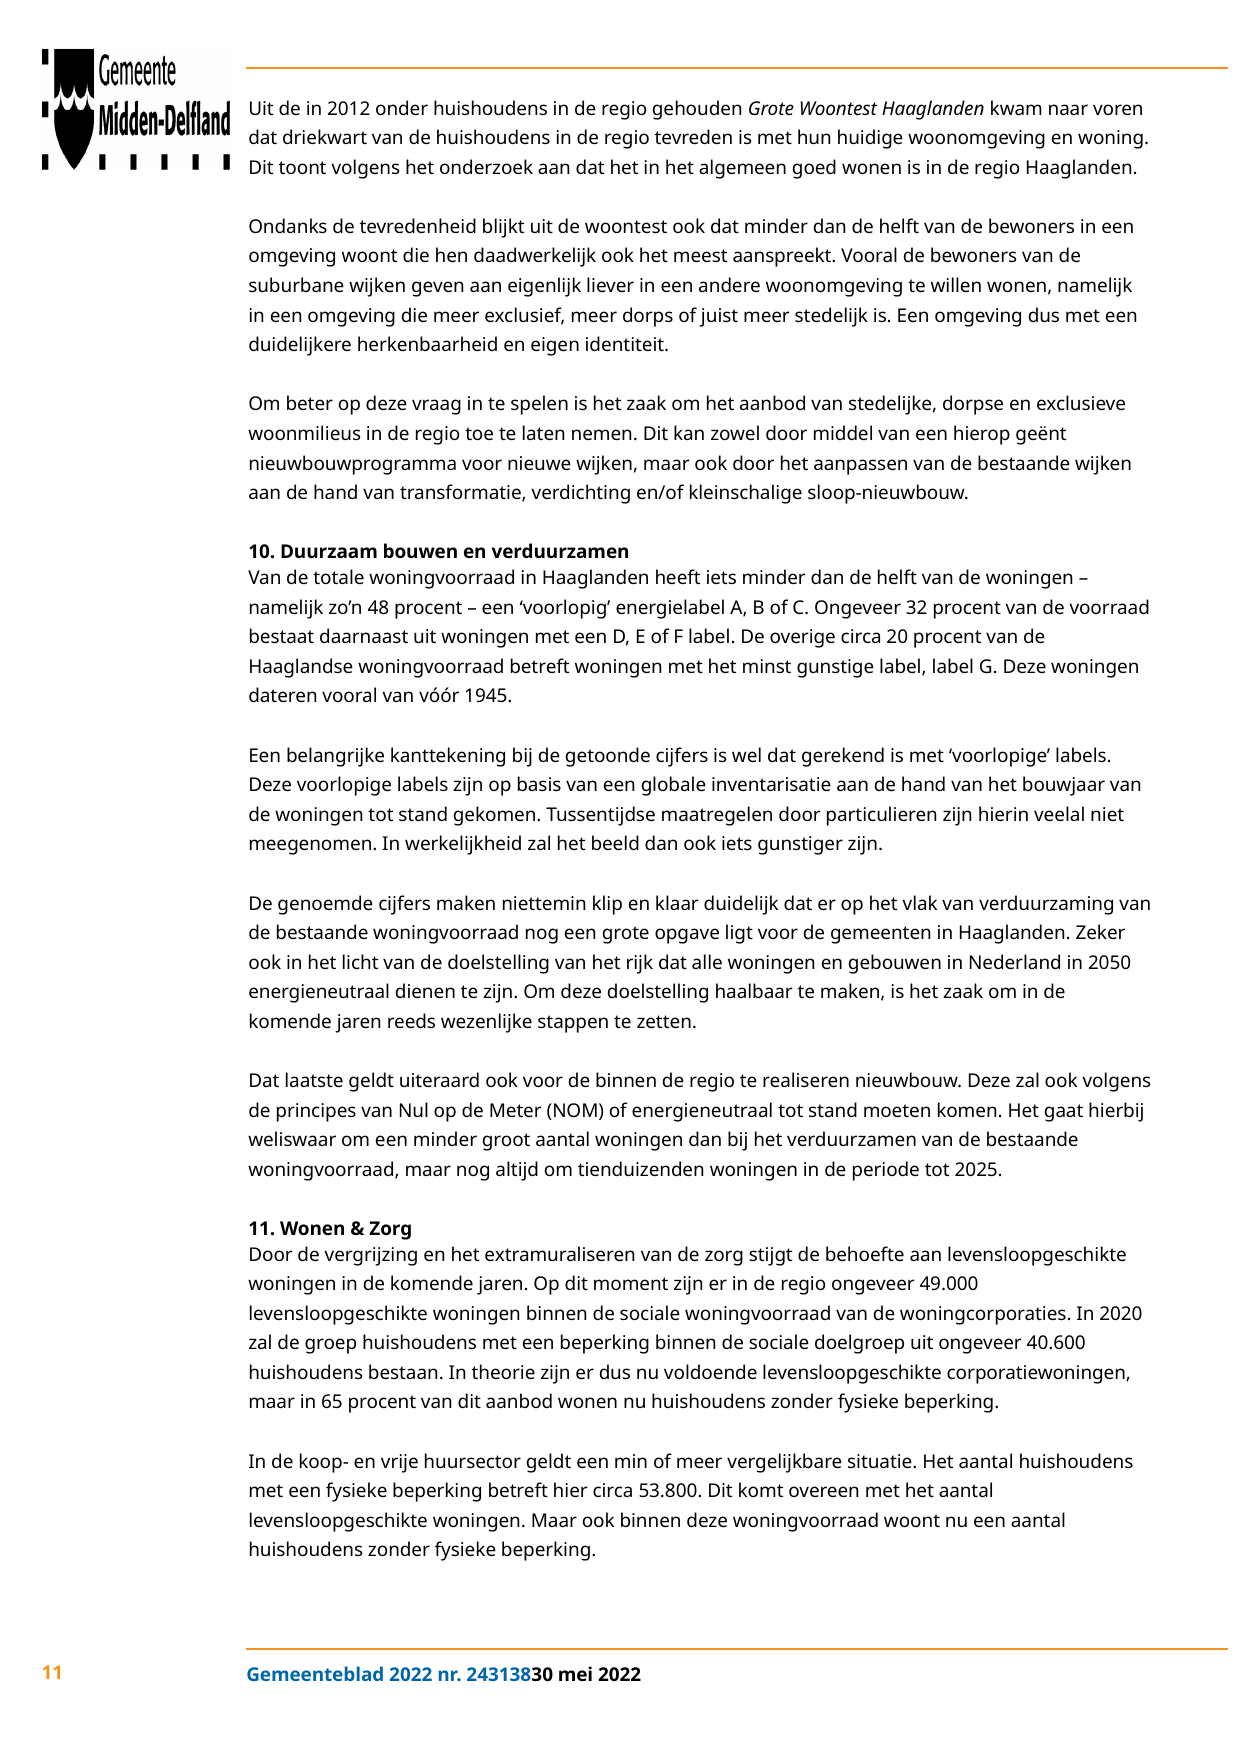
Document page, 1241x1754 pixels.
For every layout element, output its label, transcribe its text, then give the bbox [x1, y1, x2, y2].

text Door de vergrijzing en het extramuraliseren van de zorg stijgt de behoefte aan levensloopgeschikte woningen in de komende jaren. Op dit moment zijn er in de regio ongeveer 49.000 levensloopgeschikte woningen binnen de sociale woningvoorraad van de woningcorporaties. In 2020 zal de groep huishoudens met een beperking binnen de sociale doelgroep uit ongeveer 40.600 huishoudens bestaan. In theorie zijn er dus nu voldoende levensloopgeschikte corporatiewoningen, maar in 65 procent van dit aanbod wonen nu huishoudens zonder fysieke beperking. [248, 1241, 1152, 1414]
text Een belangrijke kanttekening bij de getoonde cijfers is wel dat gerekend is met ‘voorlopige’ labels. Deze voorlopige labels zijn op basis van een globale inventarisatie aan de hand van het bouwjaar van de woningen tot stand gekomen. Tussentijdse maatregelen door particulieren zijn hierin veelal niet meegenomen. In werkelijkheid zal het beeld dan ook iets gunstiger zijn. [248, 742, 1152, 856]
text 10. Duurzaam bouwen en verduurzamen [248, 538, 1152, 564]
text In de koop- en vrije huursector geldt een min of meer vergelijkbare situatie. Het aantal huishoudens met een fysieke beperking betreft hier circa 53.800. Dit komt overeen met het aantal levensloopgeschikte woningen. Maar ook binnen deze woningvoorraad woont nu een aantal huishoudens zonder fysieke beperking. [248, 1448, 1152, 1562]
text 11. Wonen & Zorg [248, 1215, 1152, 1241]
text Ondanks de tevredenheid blijkt uit de woontest ook dat minder dan de helft van de bewoners in een omgeving woont die hen daadwerkelijk ook het meest aanspreekt. Vooral de bewoners van de suburbane wijken geven aan eigenlijk liever in een andere woonomgeving te willen wonen, namelijk in een omgeving die meer exclusief, meer dorps of juist meer stedelijk is. Een omgeving dus met een duidelijkere herkenbaarheid en eigen identiteit. [248, 213, 1152, 357]
text Om beter op deze vraag in te spelen is het zaak om het aanbod van stedelijke, dorpse en exclusieve woonmilieus in de regio toe te laten nemen. Dit kan zowel door middel van een hierop geënt nieuwbouwprogramma voor nieuwe wijken, maar ook door het aanpassen van de bestaande wijken aan de hand van transformatie, verdichting en/of kleinschalige sloop-nieuwbouw. [248, 391, 1152, 505]
text Dat laatste geldt uiteraard ook voor de binnen de regio te realiseren nieuwbouw. Deze zal ook volgens de principes van Nul op de Meter (NOM) of energieneutraal tot stand moeten komen. Het gaat hierbij weliswaar om een minder groot aantal woningen dan bij het verduurzamen van de bestaande woningvoorraad, maar nog altijd om tienduizenden woningen in de periode tot 2025. [248, 1067, 1152, 1182]
text Uit de in 2012 onder huishoudens in de regio gehouden Grote Woontest Haaglanden kwam naar voren dat driekwart van de huishoudens in de regio tevreden is met hun huidige woonomgeving en woning. Dit toont volgens het onderzoek aan dat het in het algemeen goed wonen is in de regio Haaglanden. [248, 95, 1152, 180]
picture [41, 47, 231, 172]
text De genoemde cijfers maken niettemin klip en klaar duidelijk dat er op het vlak van verduurzaming van de bestaande woningvoorraad nog een grote opgave ligt voor de gemeenten in Haaglanden. Zeker ook in het licht van de doelstelling van het rijk dat alle woningen en gebouwen in Nederland in 2050 energieneutraal dienen te zijn. Om deze doelstelling haalbaar te maken, is het zaak om in de komende jaren reeds wezenlijke stappen te zetten. [248, 890, 1152, 1034]
text Van de totale woningvoorraad in Haaglanden heeft iets minder dan de helft van de woningen – namelijk zo’n 48 procent – een ‘voorlopig’ energielabel A, B of C. Ongeveer 32 procent van de voorraad bestaat daarnaast uit woningen met een D, E of F label. De overige circa 20 procent van de Haaglandse woningvoorraad betreft woningen met het minst gunstige label, label G. Deze woningen dateren vooral van vóór 1945. [248, 564, 1152, 708]
